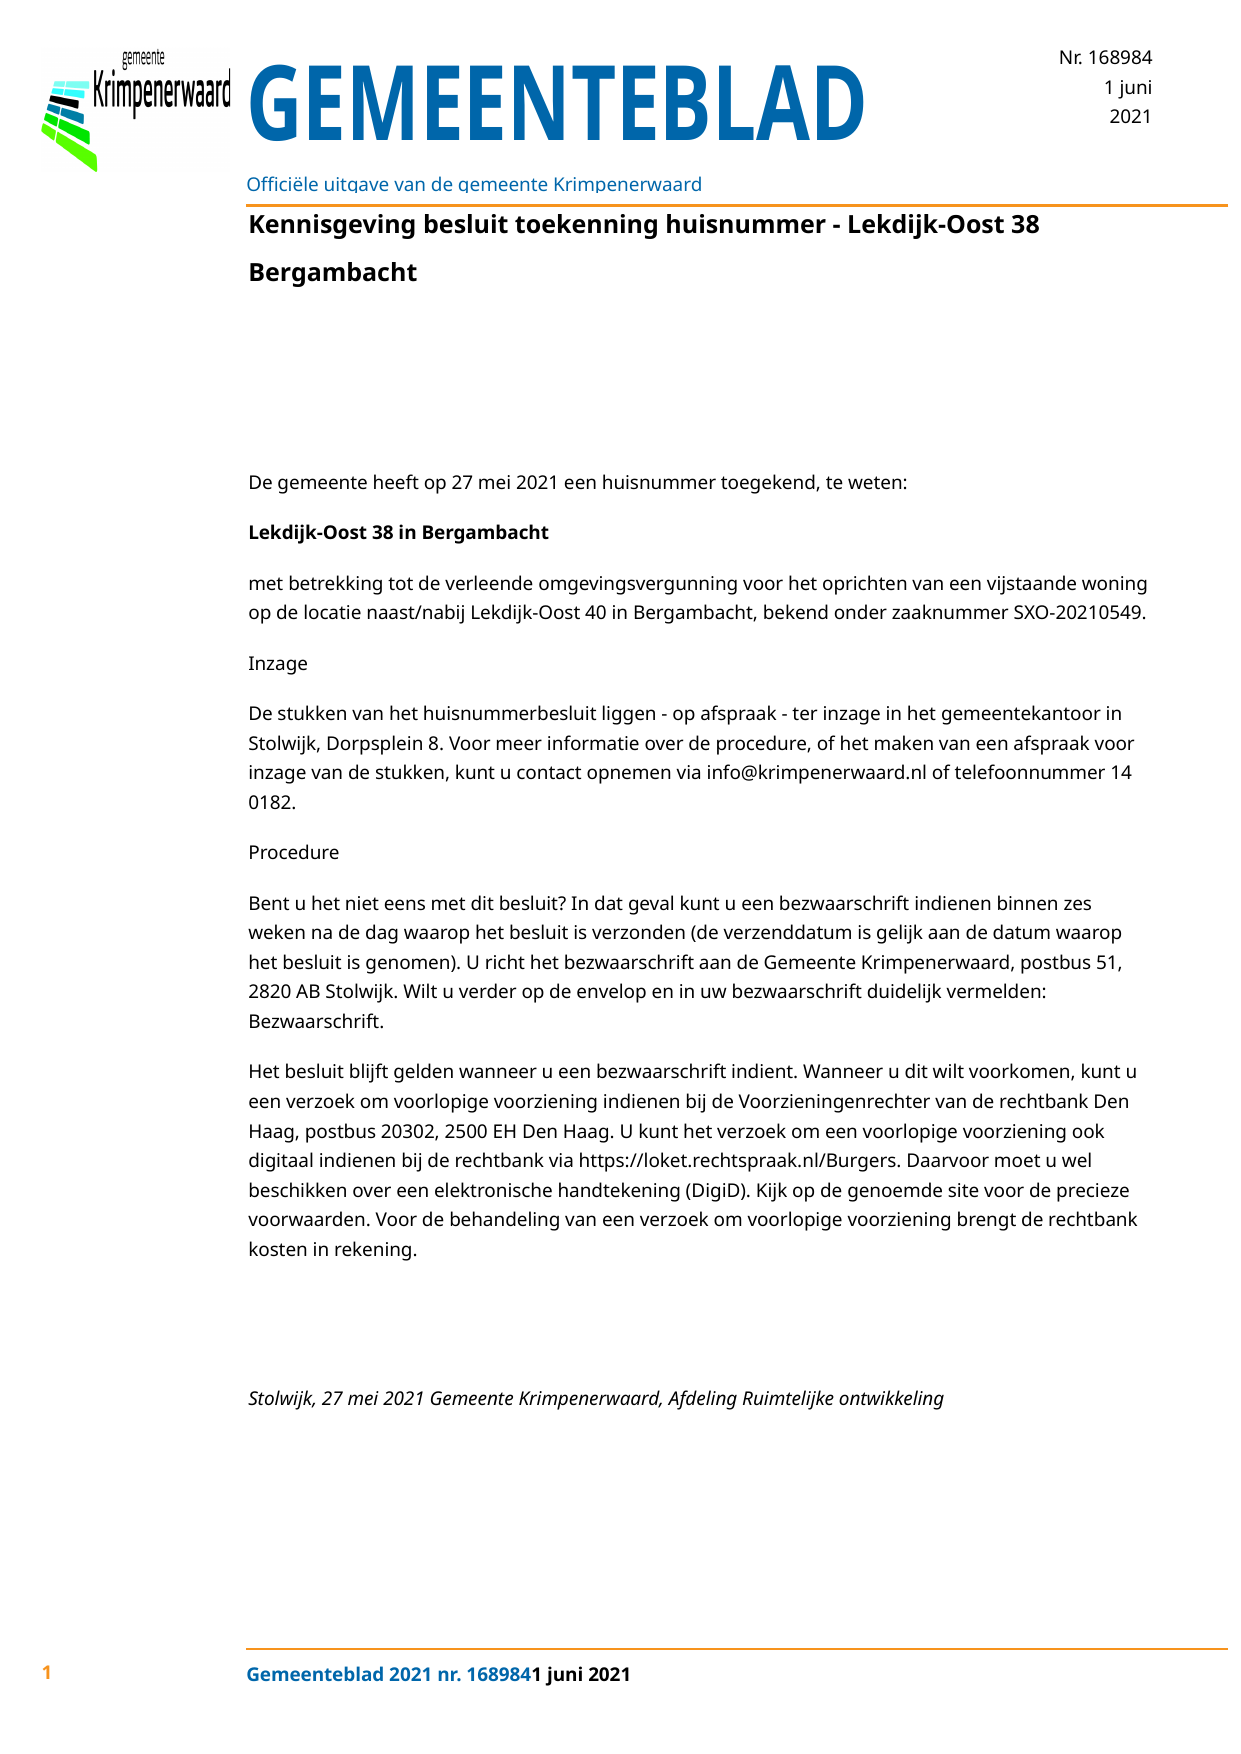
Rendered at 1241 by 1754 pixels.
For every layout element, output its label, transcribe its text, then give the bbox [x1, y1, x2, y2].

picture [41, 47, 231, 172]
text Inzage [248, 650, 1152, 676]
text De gemeente heeft op 27 mei 2021 een huisnummer toegekend, te weten: [248, 469, 1152, 495]
text Het besluit blijft gelden wanneer u een bezwaarschrift indient. Wanneer u dit wilt voorkomen, kunt u een verzoek om voorlopige voorziening indienen bij de Voorzieningenrechter van de rechtbank Den Haag, postbus 20302, 2500 EH Den Haag. U kunt het verzoek om een voorlopige voorziening ook digitaal indienen bij de rechtbank via https://loket.rechtspraak.nl/Burgers. Daarvoor moet u wel beschikken over een elektronische handtekening (DigiD). Kijk op de genoemde site voor de precieze voorwaarden. Voor de behandeling van een verzoek om voorlopige voorziening brengt de rechtbank kosten in rekening. [248, 1059, 1152, 1262]
text Lekdijk-Oost 38 in Bergambacht [248, 519, 1152, 545]
text Bent u het niet eens met dit besluit? In dat geval kunt u een bezwaarschrift indienen binnen zes weken na de dag waarop het besluit is verzonden (de verzenddatum is gelijk aan de datum waarop het besluit is genomen). U richt het bezwaarschrift aan de Gemeente Krimpenerwaard, postbus 51, 2820 AB Stolwijk. Wilt u verder op de envelop en in uw bezwaarschrift duidelijk vermelden: Bezwaarschrift. [248, 890, 1152, 1034]
text Kennisgeving besluit toekenning huisnummer - Lekdijk-Oost 38 Bergambacht [248, 207, 1152, 288]
text Stolwijk, 27 mei 2021 Gemeente Krimpenerwaard, Afdeling Ruimtelijke ontwikkeling [248, 1385, 1152, 1411]
text De stukken van het huisnummerbesluit liggen - op afspraak - ter inzage in het gemeentekantoor in Stolwijk, Dorpsplein 8. Voor meer informatie over de procedure, of het maken van een afspraak voor inzage van de stukken, kunt u contact opnemen via info@krimpenerwaard.nl of telefoonnummer 14 0182. [248, 700, 1152, 815]
text met betrekking tot de verleende omgevingsvergunning voor het oprichten van een vijstaande woning op de locatie naast/nabij Lekdijk-Oost 40 in Bergambacht, bekend onder zaaknummer SXO-20210549. [248, 570, 1152, 625]
text Procedure [248, 839, 1152, 865]
